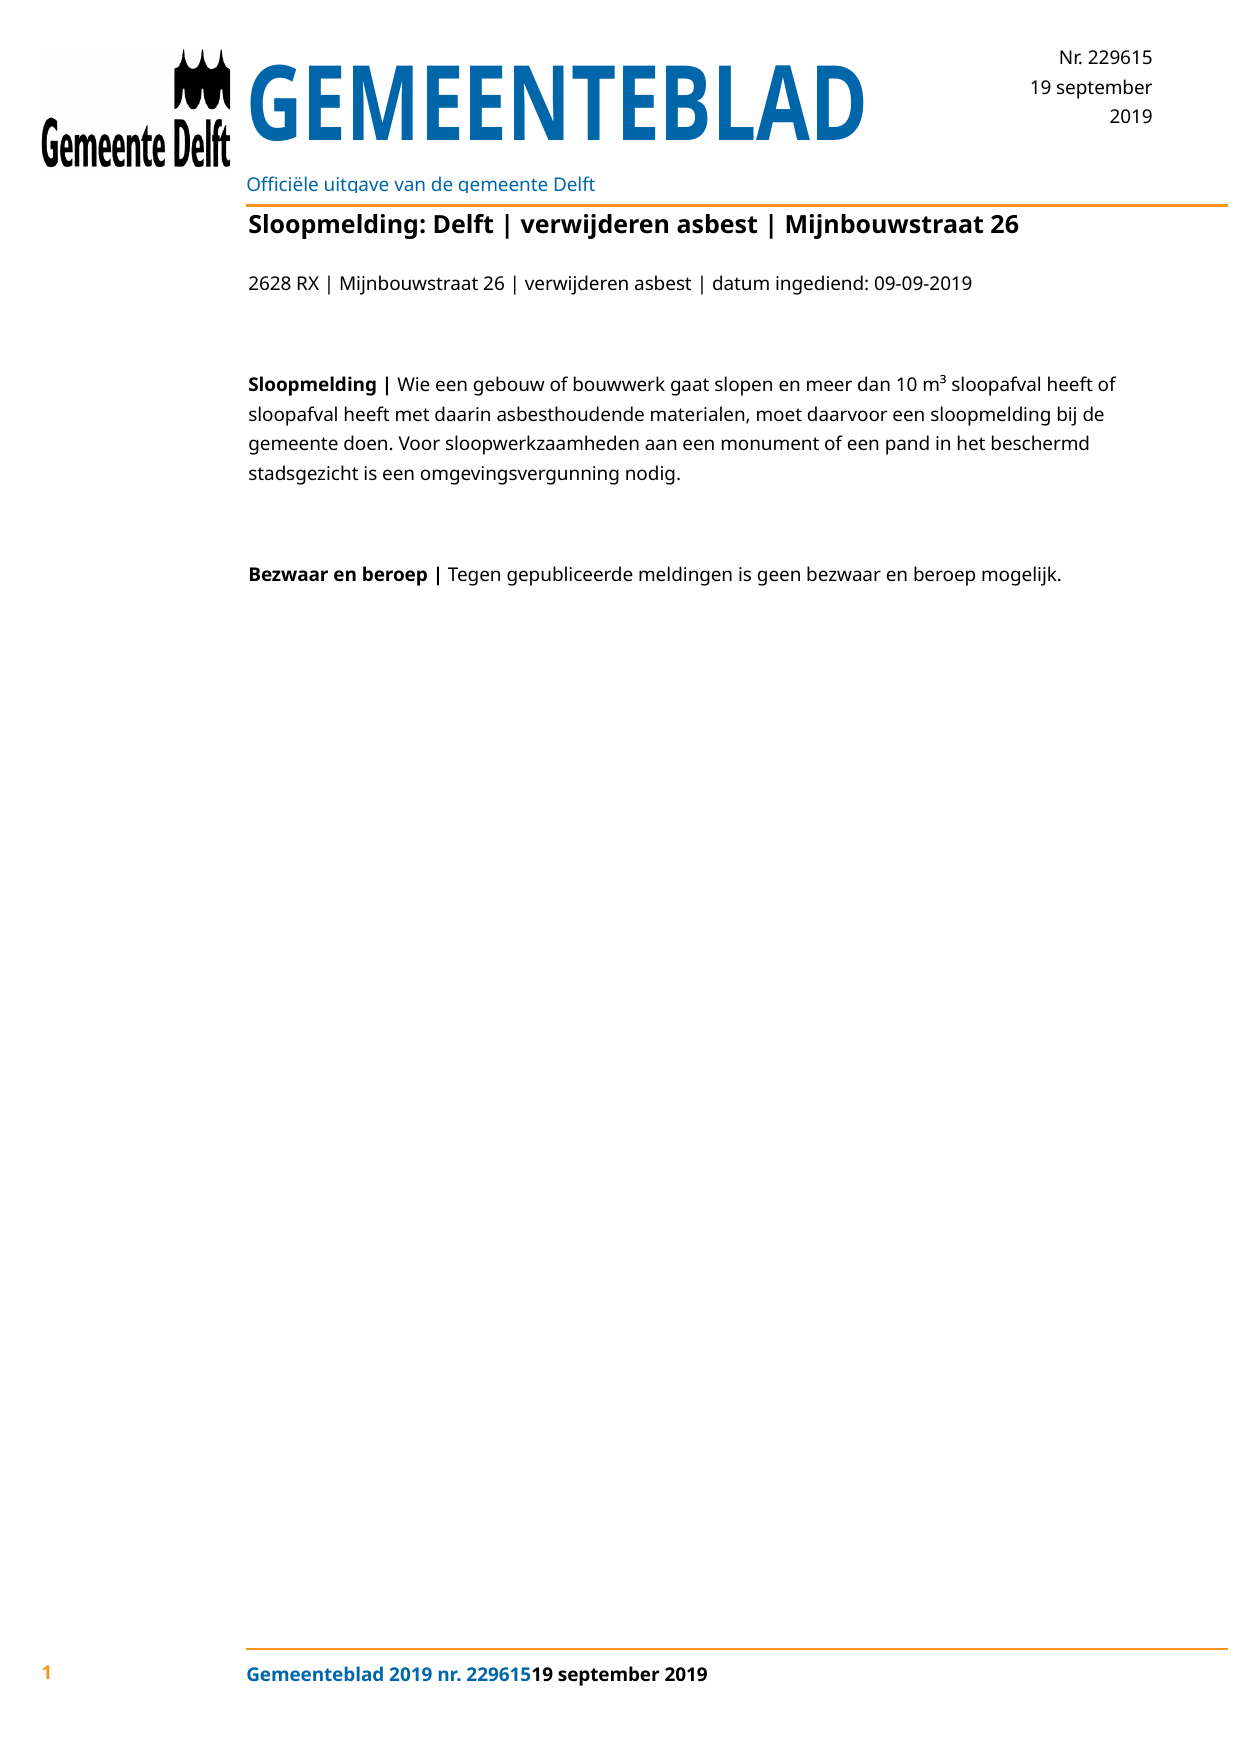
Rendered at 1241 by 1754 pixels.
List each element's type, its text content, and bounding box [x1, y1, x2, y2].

text Bezwaar en beroep | Tegen gepubliceerde meldingen is geen bezwaar en beroep mogelijk. [248, 561, 1152, 586]
text 2628 RX | Mijnbouwstraat 26 | verwijderen asbest | datum ingediend: 09-09-2019 [248, 270, 1152, 296]
text Sloopmelding | Wie een gebouw of bouwwerk gaat slopen en meer dan 10 m³ sloopafval heeft of sloopafval heeft met daarin asbesthoudende materialen, moet daarvoor een sloopmelding bij de gemeente doen. Voor sloopwerkzaamheden aan een monument of een pand in het beschermd stadsgezicht is een omgevingsvergunning nodig. [248, 371, 1152, 486]
text Sloopmelding: Delft | verwijderen asbest | Mijnbouwstraat 26 [248, 207, 1152, 241]
picture [41, 47, 231, 172]
